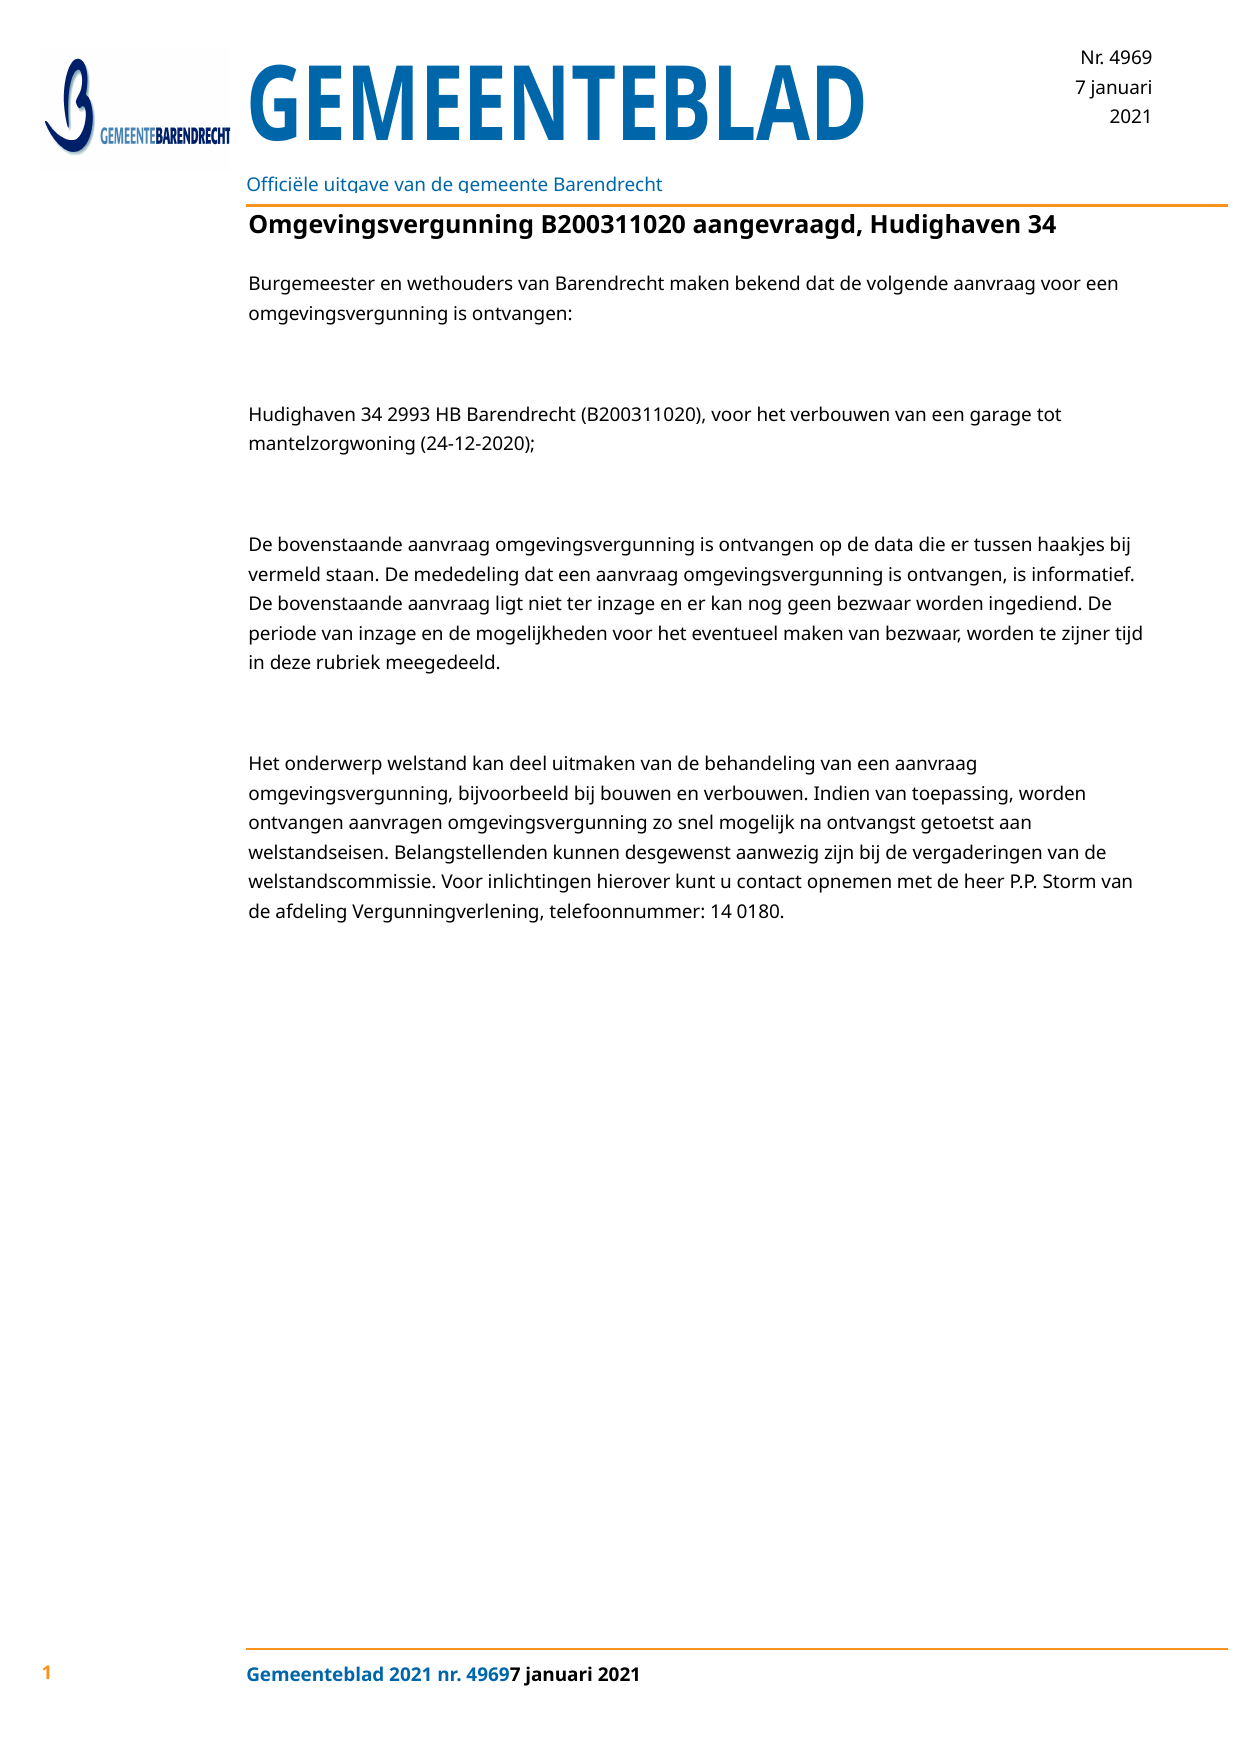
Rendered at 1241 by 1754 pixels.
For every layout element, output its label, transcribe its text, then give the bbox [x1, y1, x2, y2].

text Omgevingsvergunning B200311020 aangevraagd, Hudighaven 34 [248, 207, 1152, 241]
text Hudighaven 34 2993 HB Barendrecht (B200311020), voor het verbouwen van een garage tot mantelzorgwoning (24-12-2020); [248, 401, 1152, 456]
text De bovenstaande aanvraag omgevingsvergunning is ontvangen op de data die er tussen haakjes bij vermeld staan. De mededeling dat een aanvraag omgevingsvergunning is ontvangen, is informatief. De bovenstaande aanvraag ligt niet ter inzage en er kan nog geen bezwaar worden ingediend. De periode van inzage en de mogelijkheden voor het eventueel maken van bezwaar, worden te zijner tijd in deze rubriek meegedeeld. [248, 531, 1152, 675]
text Burgemeester en wethouders van Barendrecht maken bekend dat de volgende aanvraag voor een omgevingsvergunning is ontvangen: [248, 270, 1152, 326]
picture [41, 47, 231, 172]
text Het onderwerp welstand kan deel uitmaken van de behandeling van een aanvraag omgevingsvergunning, bijvoorbeeld bij bouwen en verbouwen. Indien van toepassing, worden ontvangen aanvragen omgevingsvergunning zo snel mogelijk na ontvangst getoetst aan welstandseisen. Belangstellenden kunnen desgewenst aanwezig zijn bij de vergaderingen van de welstandscommissie. Voor inlichtingen hierover kunt u contact opnemen met de heer P.P. Storm van de afdeling Vergunningverlening, telefoonnummer: 14 0180. [248, 750, 1152, 924]
